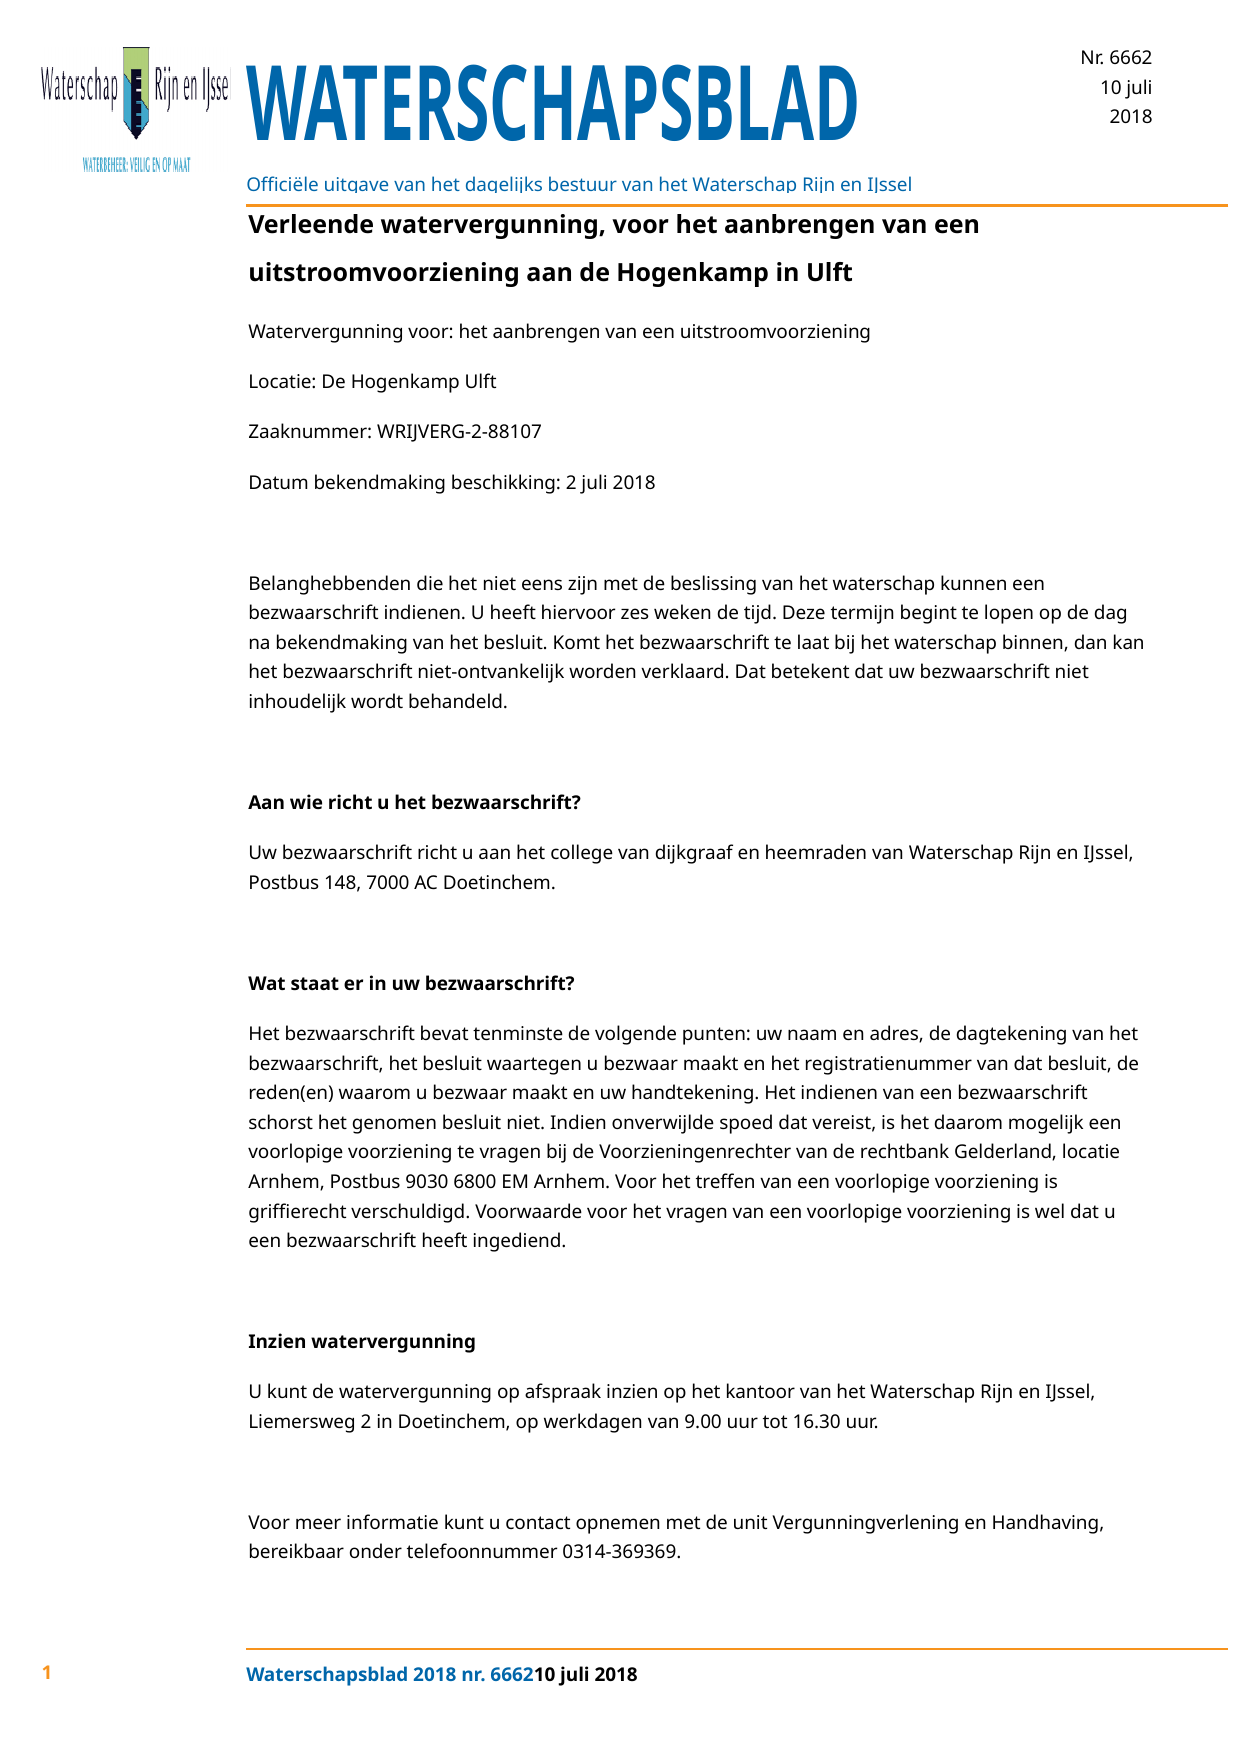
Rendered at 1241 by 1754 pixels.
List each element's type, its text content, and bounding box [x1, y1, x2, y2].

text Datum bekendmaking beschikking: 2 juli 2018 [248, 469, 1152, 495]
text Watervergunning voor: het aanbrengen van een uitstroomvoorziening [248, 318, 1152, 344]
text Inzien watervergunning [248, 1328, 1152, 1354]
text Uw bezwaarschrift richt u aan het college van dijkgraaf en heemraden van Waterschap Rijn en IJssel, Postbus 148, 7000 AC Doetinchem. [248, 839, 1152, 895]
text Het bezwaarschrift bevat tenminste de volgende punten: uw naam en adres, de dagtekening van het bezwaarschrift, het besluit waartegen u bezwaar maakt en het registratienummer van dat besluit, de reden(en) waarom u bezwaar maakt en uw handtekening. Het indienen van een bezwaarschrift schorst het genomen besluit niet. Indien onverwijlde spoed dat vereist, is het daarom mogelijk een voorlopige voorziening te vragen bij de Voorzieningenrechter van de rechtbank Gelderland, locatie Arnhem, Postbus 9030 6800 EM Arnhem. Voor het treffen van een voorlopige voorziening is griffierecht verschuldigd. Voorwaarde voor het vragen van een voorlopige voorziening is wel dat u een bezwaarschrift heeft ingediend. [248, 1020, 1152, 1253]
text Zaaknummer: WRIJVERG-2-88107 [248, 419, 1152, 444]
text Locatie: De Hogenkamp Ulft [248, 368, 1152, 394]
text Wat staat er in uw bezwaarschrift? [248, 970, 1152, 996]
text Voor meer informatie kunt u contact opnemen met de unit Vergunningverlening en Handhaving, bereikbaar onder telefoonnummer 0314-369369. [248, 1509, 1152, 1564]
text Belanghebbenden die het niet eens zijn met de beslissing van het waterschap kunnen een bezwaarschrift indienen. U heeft hiervoor zes weken de tijd. Deze termijn begint te lopen op de dag na bekendmaking van het besluit. Komt het bezwaarschrift te laat bij het waterschap binnen, dan kan het bezwaarschrift niet-ontvankelijk worden verklaard. Dat betekent dat uw bezwaarschrift niet inhoudelijk wordt behandeld. [248, 570, 1152, 714]
picture [41, 47, 231, 172]
text Aan wie richt u het bezwaarschrift? [248, 789, 1152, 815]
text U kunt de watervergunning op afspraak inzien op het kantoor van het Waterschap Rijn en IJssel, Liemersweg 2 in Doetinchem, op werkdagen van 9.00 uur tot 16.30 uur. [248, 1379, 1152, 1434]
text Verleende watervergunning, voor het aanbrengen van een uitstroomvoorziening aan de Hogenkamp in Ulft [248, 207, 1152, 288]
